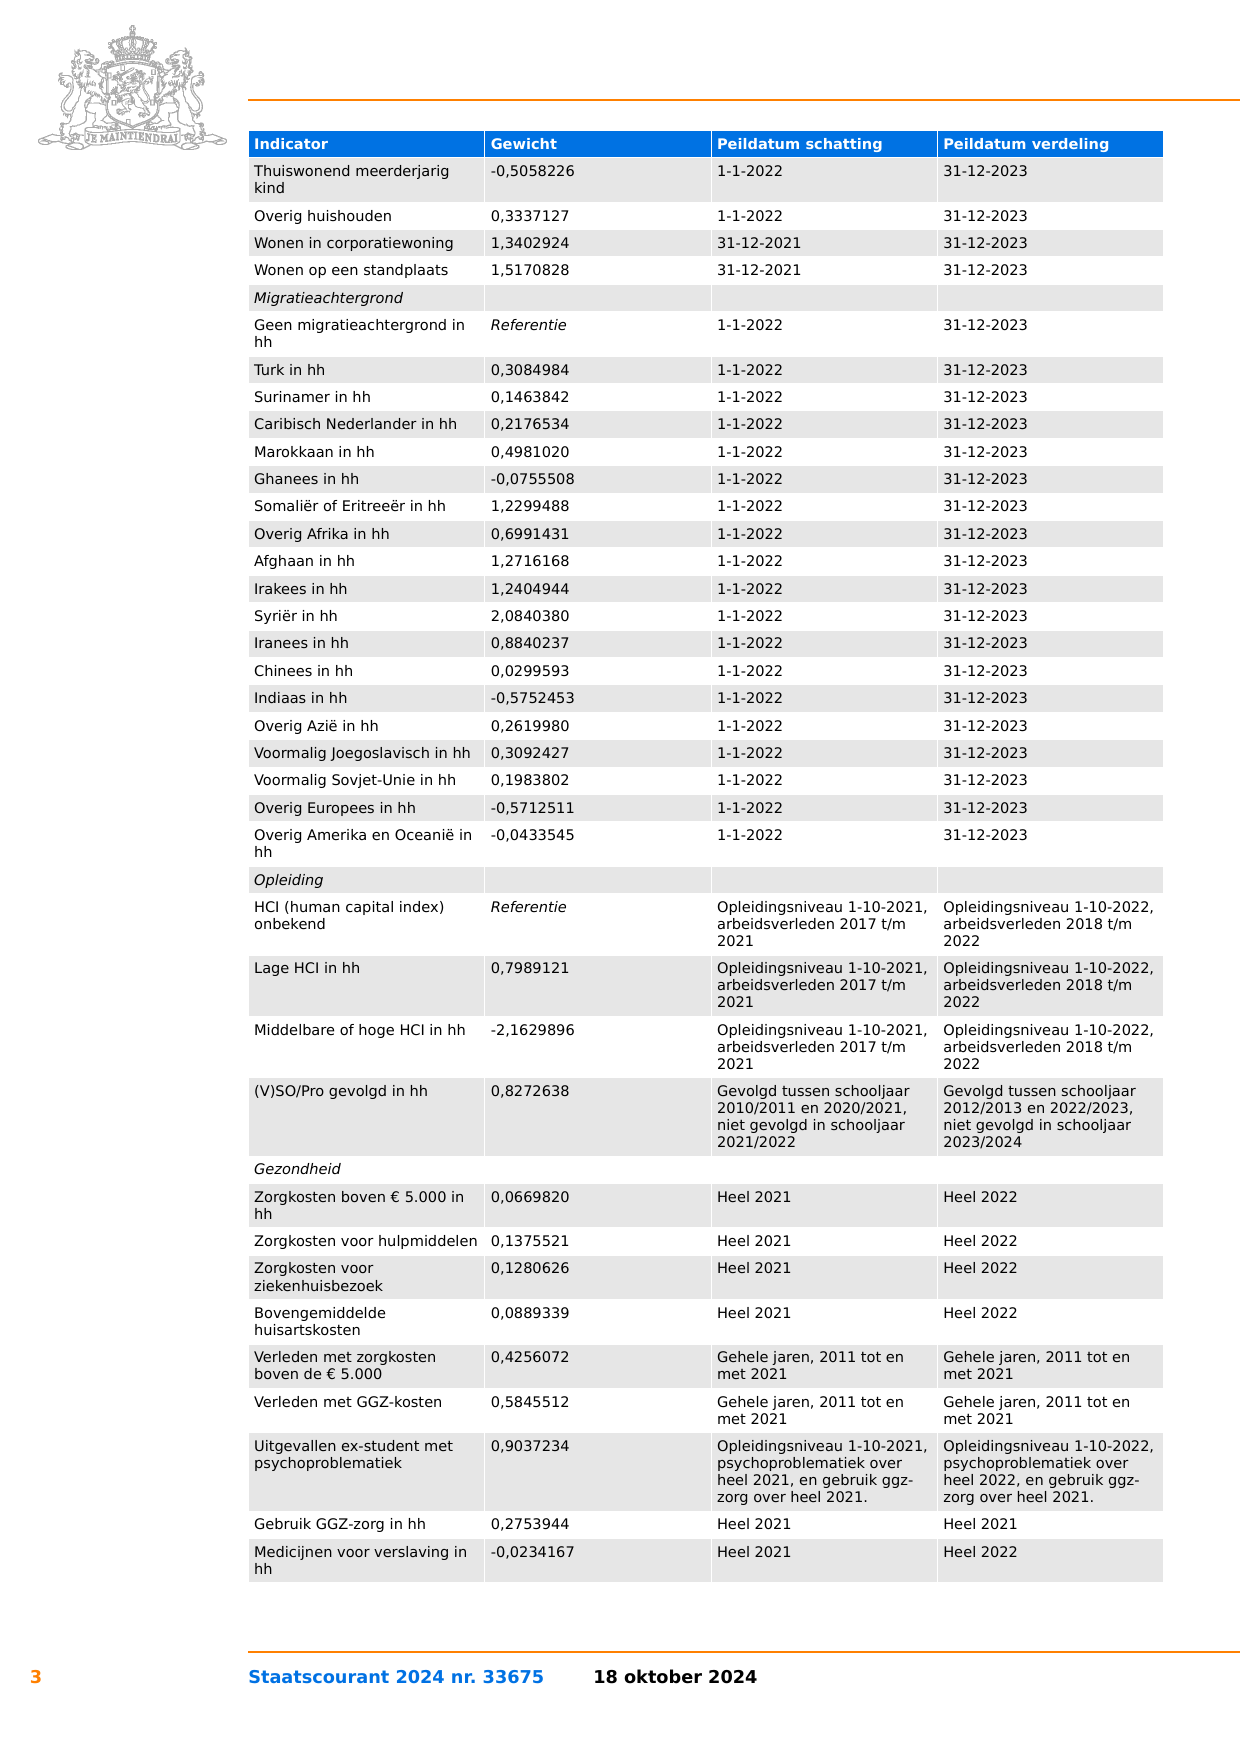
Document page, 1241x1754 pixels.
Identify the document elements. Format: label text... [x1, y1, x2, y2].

table_cell 31-12-2023 [938, 576, 1163, 602]
table_cell -0,5752453 [485, 685, 711, 712]
table_cell Heel 2022 [938, 1228, 1163, 1255]
table_cell 1-1-2022 [712, 823, 937, 866]
table_cell 1-1-2022 [712, 768, 937, 794]
table_cell 0,4981020 [485, 439, 711, 465]
table_cell 0,1280626 [485, 1256, 711, 1299]
table_cell Heel 2021 [712, 1184, 937, 1227]
table_cell 0,2176534 [485, 411, 711, 438]
table_cell Wonen op een standplaats [249, 258, 484, 284]
table_cell Gehele jaren, 2011 tot en met 2021 [712, 1389, 937, 1432]
table_cell 1-1-2022 [712, 713, 937, 739]
table_cell 0,1463842 [485, 384, 711, 410]
table_cell Referentie [485, 894, 711, 954]
table_cell Turk in hh [249, 357, 484, 383]
table_cell 1,2299488 [485, 494, 711, 520]
table_cell 31-12-2023 [938, 384, 1163, 410]
table_cell Lage HCI in hh [249, 956, 484, 1016]
table_header Peildatum schatting [712, 131, 937, 157]
table_cell Gevolgd tussen schooljaar 2012/2013 en 2022/2023, niet gevolgd in schooljaar 2023/2024 [938, 1078, 1163, 1156]
table_cell 31-12-2023 [938, 740, 1163, 767]
table_cell 0,2753944 [485, 1512, 711, 1538]
table_cell Irakees in hh [249, 576, 484, 602]
table_cell -0,5712511 [485, 795, 711, 821]
table_header Gewicht [485, 131, 711, 157]
table_cell 31-12-2023 [938, 658, 1163, 684]
table_cell Verleden met zorgkosten boven de € 5.000 [249, 1345, 484, 1388]
table_cell 31-12-2023 [938, 631, 1163, 657]
table_cell Overig Amerika en Oceanië in hh [249, 823, 484, 866]
table_cell Heel 2021 [712, 1300, 937, 1343]
table_cell Voormalig Sovjet-Unie in hh [249, 768, 484, 794]
table_cell 31-12-2023 [938, 466, 1163, 493]
table_cell Marokkaan in hh [249, 439, 484, 465]
table_cell [485, 285, 711, 311]
table_cell 31-12-2023 [938, 439, 1163, 465]
table_cell Heel 2021 [938, 1512, 1163, 1538]
table_cell Heel 2022 [938, 1539, 1163, 1582]
table_cell Opleidingsniveau 1-10-2022, arbeidsverleden 2018 t/m 2022 [938, 1017, 1163, 1077]
table_cell Opleidingsniveau 1-10-2021, arbeidsverleden 2017 t/m 2021 [712, 956, 937, 1016]
table_cell 31-12-2023 [938, 411, 1163, 438]
table_cell 31-12-2023 [938, 203, 1163, 229]
table_cell 31-12-2023 [938, 494, 1163, 520]
table_cell 1-1-2022 [712, 357, 937, 383]
table_cell 0,8840237 [485, 631, 711, 657]
table_cell 0,6991431 [485, 521, 711, 547]
table_cell 0,7989121 [485, 956, 711, 1016]
table_cell 1-1-2022 [712, 312, 937, 356]
table_cell [485, 867, 711, 893]
table_cell Gevolgd tussen schooljaar 2010/2011 en 2020/2021, niet gevolgd in schooljaar 2021/2022 [712, 1078, 937, 1156]
table_cell (V)SO/Pro gevolgd in hh [249, 1078, 484, 1156]
table_cell 1-1-2022 [712, 203, 937, 229]
table_cell 0,8272638 [485, 1078, 711, 1156]
table_cell 31-12-2023 [938, 357, 1163, 383]
table_cell Gezondheid [249, 1157, 484, 1183]
table_cell Migratieachtergrond [249, 285, 484, 311]
table_cell Opleidingsniveau 1-10-2021, psychoproblematiek over heel 2021, en gebruik ggz-zorg over heel 2021. [712, 1433, 937, 1511]
table_cell Overig huishouden [249, 203, 484, 229]
table_cell 31-12-2023 [938, 685, 1163, 712]
table_cell Heel 2021 [712, 1228, 937, 1255]
table_cell Heel 2022 [938, 1184, 1163, 1227]
table_cell HCI (human capital index) onbekend [249, 894, 484, 954]
table_cell Opleidingsniveau 1-10-2022, arbeidsverleden 2018 t/m 2022 [938, 894, 1163, 954]
table_cell 1-1-2022 [712, 384, 937, 410]
table_cell -2,1629896 [485, 1017, 711, 1077]
table_header Indicator [249, 131, 484, 157]
table_cell 31-12-2023 [938, 603, 1163, 629]
table_cell Wonen in corporatiewoning [249, 230, 484, 256]
table_cell Surinamer in hh [249, 384, 484, 410]
table_cell Zorgkosten voor ziekenhuisbezoek [249, 1256, 484, 1299]
table_cell Overig Afrika in hh [249, 521, 484, 547]
table_cell -0,5058226 [485, 158, 711, 202]
table_cell Gehele jaren, 2011 tot en met 2021 [938, 1345, 1163, 1388]
table_cell Thuiswonend meerderjarig kind [249, 158, 484, 202]
table_cell [938, 867, 1163, 893]
table_cell 1,3402924 [485, 230, 711, 256]
table_cell 1,5170828 [485, 258, 711, 284]
table_cell Opleiding [249, 867, 484, 893]
table_cell Opleidingsniveau 1-10-2022, arbeidsverleden 2018 t/m 2022 [938, 956, 1163, 1016]
table_cell Overig Azië in hh [249, 713, 484, 739]
table_cell 1-1-2022 [712, 603, 937, 629]
table_cell 1-1-2022 [712, 685, 937, 712]
table_cell Voormalig Joegoslavisch in hh [249, 740, 484, 767]
table_cell 0,4256072 [485, 1345, 711, 1388]
table_cell Iranees in hh [249, 631, 484, 657]
table_cell [712, 867, 937, 893]
table_cell Opleidingsniveau 1-10-2022, psychoproblematiek over heel 2022, en gebruik ggz-zorg over heel 2021. [938, 1433, 1163, 1511]
table_cell Gehele jaren, 2011 tot en met 2021 [938, 1389, 1163, 1432]
table_cell Geen migratieachtergrond in hh [249, 312, 484, 356]
table_cell [938, 1157, 1163, 1183]
table_cell [938, 285, 1163, 311]
table_cell [712, 1157, 937, 1183]
table_cell Afghaan in hh [249, 549, 484, 575]
table_cell 1-1-2022 [712, 795, 937, 821]
table_cell Indiaas in hh [249, 685, 484, 712]
table_cell 0,0299593 [485, 658, 711, 684]
table_cell -0,0433545 [485, 823, 711, 866]
table_cell 2,0840380 [485, 603, 711, 629]
table_cell -0,0234167 [485, 1539, 711, 1582]
table_cell 0,2619980 [485, 713, 711, 739]
table_cell Somaliër of Eritreeër in hh [249, 494, 484, 520]
table_header Peildatum verdeling [938, 131, 1163, 157]
table_cell 1-1-2022 [712, 549, 937, 575]
table_cell 0,1983802 [485, 768, 711, 794]
table_cell 1-1-2022 [712, 411, 937, 438]
table_cell Caribisch Nederlander in hh [249, 411, 484, 438]
table_cell Heel 2021 [712, 1512, 937, 1538]
table_cell 1-1-2022 [712, 466, 937, 493]
table_cell Zorgkosten voor hulpmiddelen [249, 1228, 484, 1255]
table_cell Middelbare of hoge HCI in hh [249, 1017, 484, 1077]
table_cell Opleidingsniveau 1-10-2021, arbeidsverleden 2017 t/m 2021 [712, 894, 937, 954]
table_cell 31-12-2023 [938, 768, 1163, 794]
table_cell 31-12-2023 [938, 713, 1163, 739]
table_cell 1,2404944 [485, 576, 711, 602]
table_cell Ghanees in hh [249, 466, 484, 493]
table_cell 1-1-2022 [712, 521, 937, 547]
table_cell Heel 2021 [712, 1256, 937, 1299]
table_cell Overig Europees in hh [249, 795, 484, 821]
table_cell 31-12-2023 [938, 521, 1163, 547]
table_cell 31-12-2023 [938, 230, 1163, 256]
table_cell 31-12-2023 [938, 158, 1163, 202]
table_cell 0,0669820 [485, 1184, 711, 1227]
table_cell 0,1375521 [485, 1228, 711, 1255]
table_cell 0,3337127 [485, 203, 711, 229]
table_cell Syriër in hh [249, 603, 484, 629]
table_cell 1-1-2022 [712, 439, 937, 465]
table_cell 31-12-2021 [712, 258, 937, 284]
table_cell 0,9037234 [485, 1433, 711, 1511]
table_cell Gebruik GGZ-zorg in hh [249, 1512, 484, 1538]
table_cell 0,0889339 [485, 1300, 711, 1343]
table_cell 0,5845512 [485, 1389, 711, 1432]
table_cell 31-12-2023 [938, 549, 1163, 575]
table_cell 31-12-2023 [938, 795, 1163, 821]
table_cell 1-1-2022 [712, 158, 937, 202]
table_cell 0,3084984 [485, 357, 711, 383]
table_cell 31-12-2021 [712, 230, 937, 256]
table_cell Heel 2021 [712, 1539, 937, 1582]
table_cell [712, 285, 937, 311]
table_cell Uitgevallen ex-student met psychoproblematiek [249, 1433, 484, 1511]
table_cell 1-1-2022 [712, 576, 937, 602]
table_cell Verleden met GGZ-kosten [249, 1389, 484, 1432]
table_cell 1,2716168 [485, 549, 711, 575]
table_cell Heel 2022 [938, 1256, 1163, 1299]
table_cell [485, 1157, 711, 1183]
table_cell Opleidingsniveau 1-10-2021, arbeidsverleden 2017 t/m 2021 [712, 1017, 937, 1077]
table_cell 1-1-2022 [712, 658, 937, 684]
table_cell Gehele jaren, 2011 tot en met 2021 [712, 1345, 937, 1388]
table_cell 1-1-2022 [712, 740, 937, 767]
table_cell 31-12-2023 [938, 258, 1163, 284]
table_cell 31-12-2023 [938, 312, 1163, 356]
table_cell 0,3092427 [485, 740, 711, 767]
picture [38, 25, 227, 150]
table_cell Bovengemiddelde huisartskosten [249, 1300, 484, 1343]
table_cell -0,0755508 [485, 466, 711, 493]
table_cell Zorgkosten boven € 5.000 in hh [249, 1184, 484, 1227]
table_cell Chinees in hh [249, 658, 484, 684]
table_cell Heel 2022 [938, 1300, 1163, 1343]
table_cell 1-1-2022 [712, 631, 937, 657]
table_cell 1-1-2022 [712, 494, 937, 520]
table_cell Medicijnen voor verslaving in hh [249, 1539, 484, 1582]
table_cell Referentie [485, 312, 711, 356]
table_cell 31-12-2023 [938, 823, 1163, 866]
